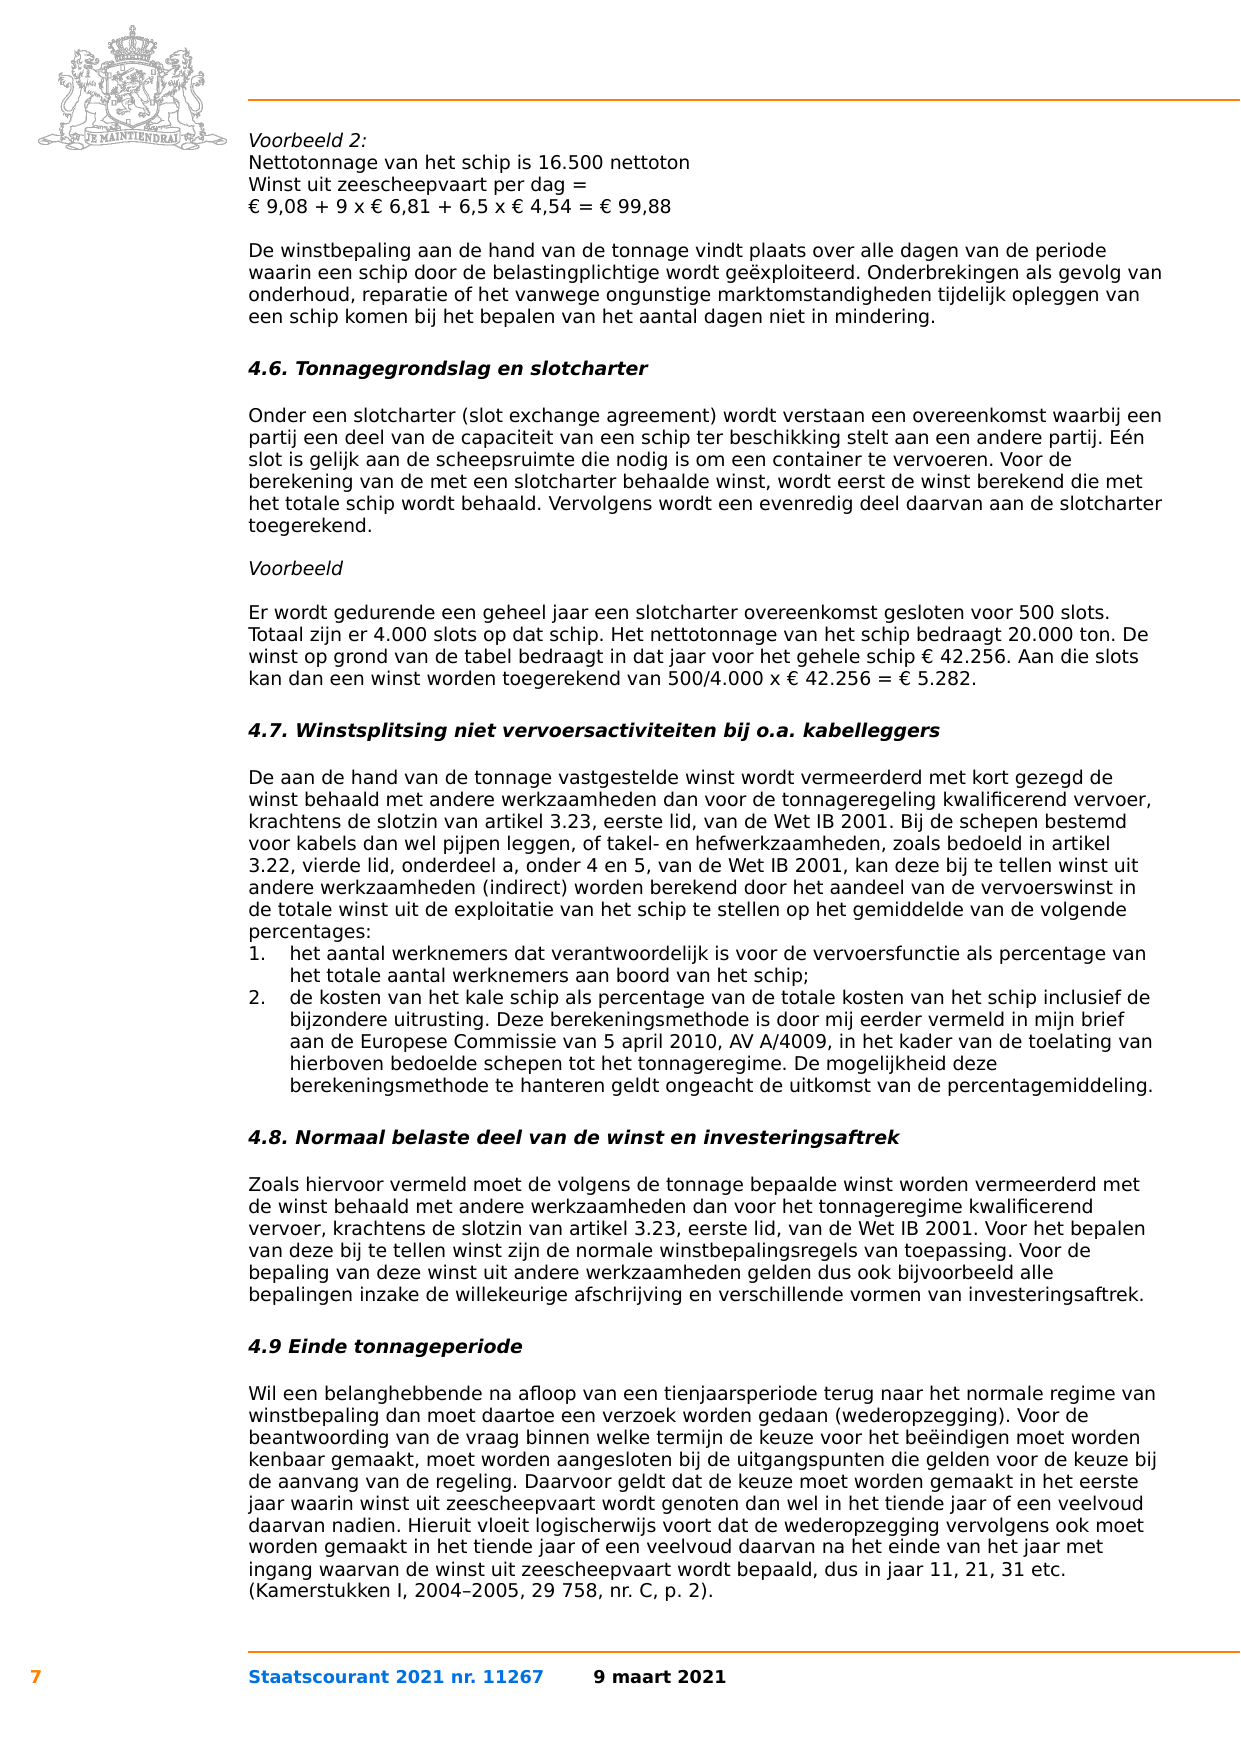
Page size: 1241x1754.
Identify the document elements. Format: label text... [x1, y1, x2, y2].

text Winst uit zeescheepvaart per dag = [248, 174, 1163, 196]
text 1. het aantal werknemers dat verantwoordelijk is voor de vervoersfunctie als percentage van het totale aantal werknemers aan boord van het schip; [248, 943, 1163, 987]
subtitle 4.9 Einde tonnageperiode [248, 1336, 1163, 1358]
text Voorbeeld 2: [248, 130, 1163, 152]
text Wil een belanghebbende na afloop van een tienjaarsperiode terug naar het normale regime van winstbepaling dan moet daartoe een verzoek worden gedaan (wederopzegging). Voor de beantwoording van de vraag binnen welke termijn de keuze voor het beëindigen moet worden kenbaar gemaakt, moet worden aangesloten bij de uitgangspunten die gelden voor de keuze bij de aanvang van de regeling. Daarvoor geldt dat de keuze moet worden gemaakt in het eerste jaar waarin winst uit zeescheepvaart wordt genoten dan wel in het tiende jaar of een veelvoud daarvan nadien. Hieruit vloeit logischerwijs voort dat de wederopzegging vervolgens ook moet worden gemaakt in het tiende jaar of een veelvoud daarvan na het einde van het jaar met ingang waarvan de winst uit zeescheepvaart wordt bepaald, dus in jaar 11, 21, 31 etc.(Kamerstukken I, 2004–2005, 29 758, nr. C, p. 2). [248, 1383, 1163, 1602]
text Voorbeeld [248, 558, 1163, 580]
subtitle 4.8. Normaal belaste deel van de winst en investeringsaftrek [248, 1127, 1163, 1149]
text Onder een slotcharter (slot exchange agreement) wordt verstaan een overeenkomst waarbij een partij een deel van de capaciteit van een schip ter beschikking stelt aan een andere partij. Eén slot is gelijk aan de scheepsruimte die nodig is om een container te vervoeren. Voor de berekening van de met een slotcharter behaalde winst, wordt eerst de winst berekend die met het totale schip wordt behaald. Vervolgens wordt een evenredig deel daarvan aan de slotcharter toegerekend. [248, 404, 1163, 536]
picture [38, 25, 227, 150]
text Nettotonnage van het schip is 16.500 nettoton [248, 152, 1163, 174]
text Er wordt gedurende een geheel jaar een slotcharter overeenkomst gesloten voor 500 slots. Totaal zijn er 4.000 slots op dat schip. Het nettotonnage van het schip bedraagt 20.000 ton. De winst op grond van de tabel bedraagt in dat jaar voor het gehele schip € 42.256. Aan die slots kan dan een winst worden toegerekend van 500/4.000 x € 42.256 = € 5.282. [248, 602, 1163, 690]
text Zoals hiervoor vermeld moet de volgens de tonnage bepaalde winst worden vermeerderd met de winst behaald met andere werkzaamheden dan voor het tonnageregime kwalificerend vervoer, krachtens de slotzin van artikel 3.23, eerste lid, van de Wet IB 2001. Voor het bepalen van deze bij te tellen winst zijn de normale winstbepalingsregels van toepassing. Voor de bepaling van deze winst uit andere werkzaamheden gelden dus ook bijvoorbeeld alle bepalingen inzake de willekeurige afschrijving en verschillende vormen van investeringsaftrek. [248, 1174, 1163, 1306]
text De winstbepaling aan de hand van de tonnage vindt plaats over alle dagen van de periode waarin een schip door de belastingplichtige wordt geëxploiteerd. Onderbrekingen als gevolg van onderhoud, reparatie of het vanwege ongunstige marktomstandigheden tijdelijk opleggen van een schip komen bij het bepalen van het aantal dagen niet in mindering. [248, 240, 1163, 328]
text De aan de hand van de tonnage vastgestelde winst wordt vermeerderd met kort gezegd de winst behaald met andere werkzaamheden dan voor de tonnageregeling kwalificerend vervoer, krachtens de slotzin van artikel 3.23, eerste lid, van de Wet IB 2001. Bij de schepen bestemd voor kabels dan wel pijpen leggen, of takel- en hefwerkzaamheden, zoals bedoeld in artikel 3.22, vierde lid, onderdeel a, onder 4 en 5, van de Wet IB 2001, kan deze bij te tellen winst uit andere werkzaamheden (indirect) worden berekend door het aandeel van de vervoerswinst in de totale winst uit de exploitatie van het schip te stellen op het gemiddelde van de volgende percentages: [248, 767, 1163, 943]
subtitle 4.6. Tonnagegrondslag en slotcharter [248, 358, 1163, 379]
text 2. de kosten van het kale schip als percentage van de totale kosten van het schip inclusief de bijzondere uitrusting. Deze berekeningsmethode is door mij eerder vermeld in mijn brief aan de Europese Commissie van 5 april 2010, AV A/4009, in het kader van de toelating van hierboven bedoelde schepen tot het tonnageregime. De mogelijkheid deze berekeningsmethode te hanteren geldt ongeacht de uitkomst van de percentagemiddeling. [248, 987, 1163, 1097]
subtitle 4.7. Winstsplitsing niet vervoersactiviteiten bij o.a. kabelleggers [248, 720, 1163, 742]
text € 9,08 + 9 x € 6,81 + 6,5 x € 4,54 = € 99,88 [248, 196, 1163, 218]
